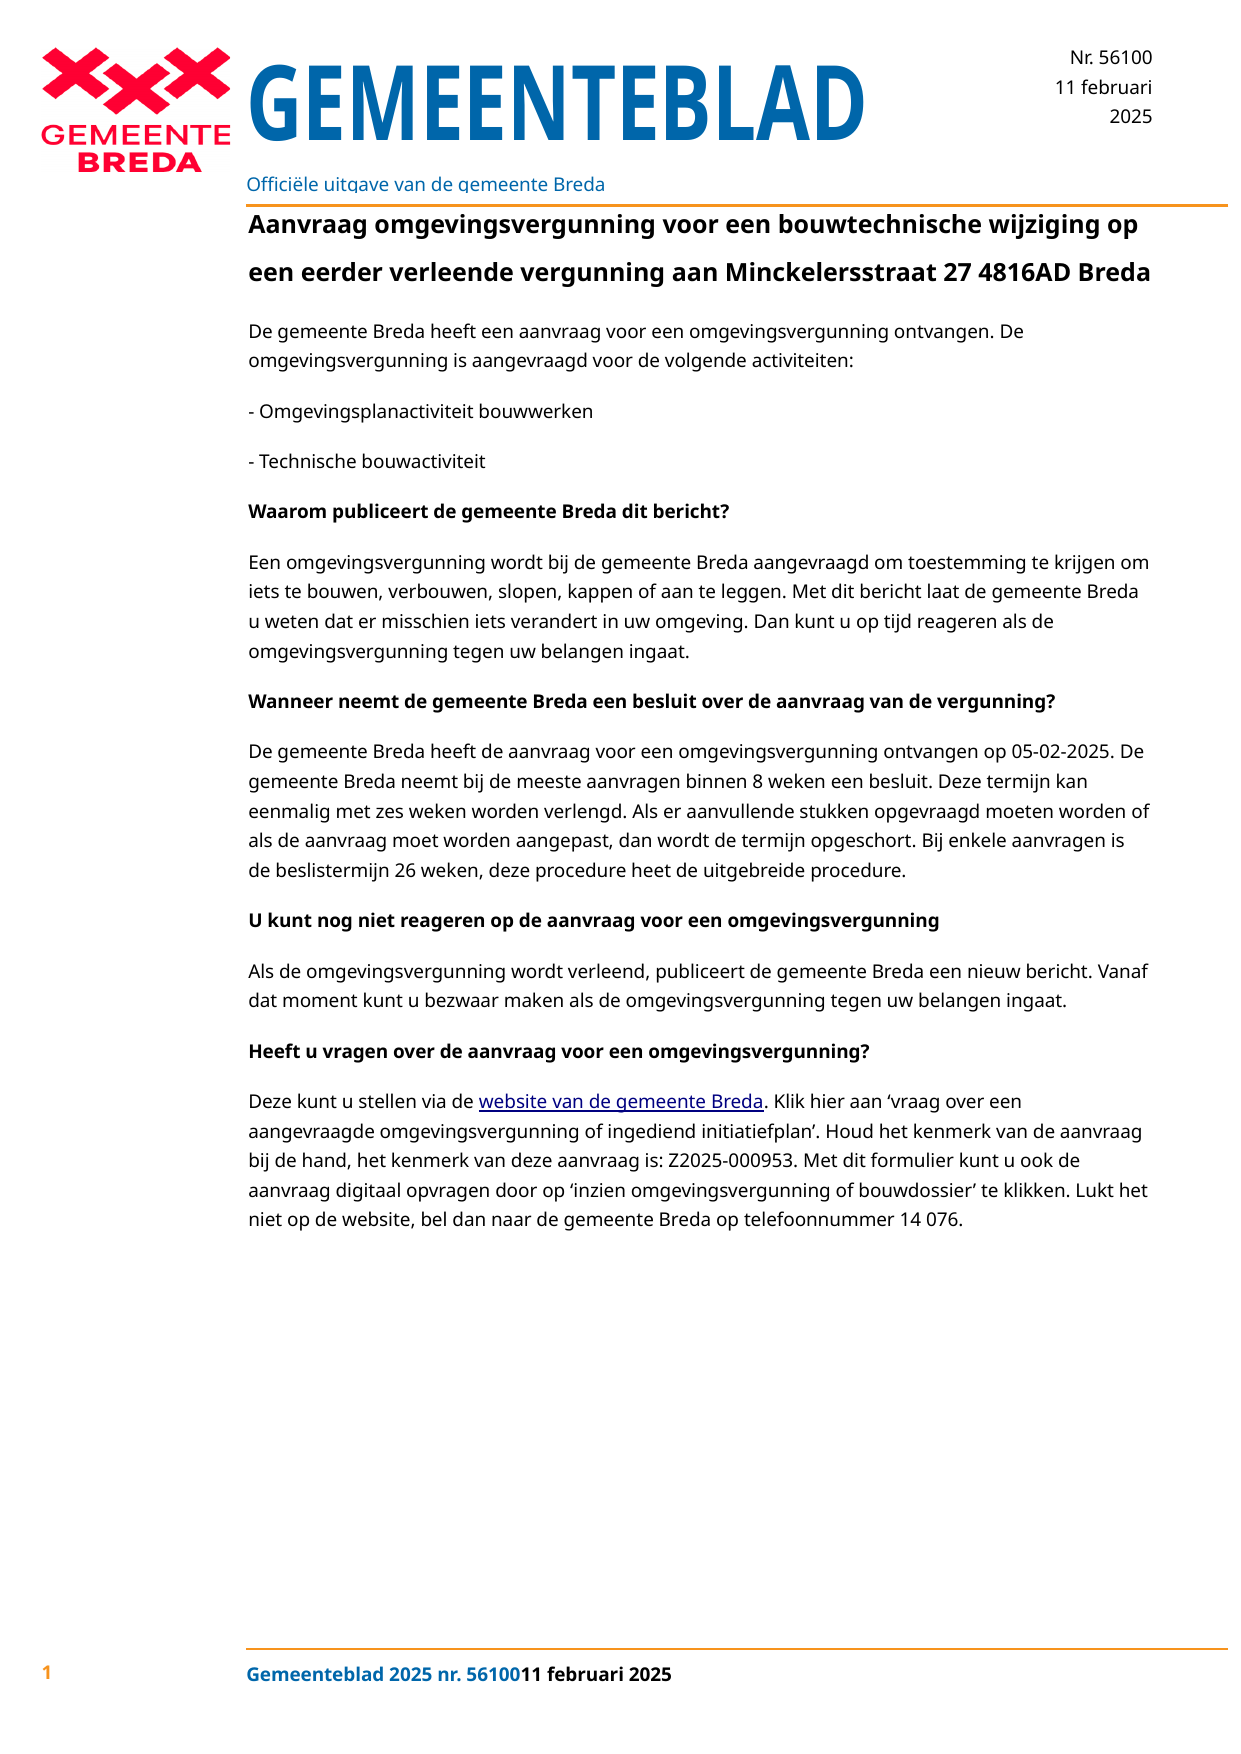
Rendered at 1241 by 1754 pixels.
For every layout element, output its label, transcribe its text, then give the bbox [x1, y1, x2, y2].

text Als de omgevingsvergunning wordt verleend, publiceert de gemeente Breda een nieuw bericht. Vanaf dat moment kunt u bezwaar maken als de omgevingsvergunning tegen uw belangen ingaat. [248, 958, 1152, 1013]
text - Technische bouwactiviteit [248, 448, 1152, 474]
text - Omgevingsplanactiviteit bouwwerken [248, 398, 1152, 424]
text Een omgevingsvergunning wordt bij de gemeente Breda aangevraagd om toestemming te krijgen om iets te bouwen, verbouwen, slopen, kappen of aan te leggen. Met dit bericht laat de gemeente Breda u weten dat er misschien iets verandert in uw omgeving. Dan kunt u op tijd reageren als de omgevingsvergunning tegen uw belangen ingaat. [248, 549, 1152, 664]
text Heeft u vragen over de aanvraag voor een omgevingsvergunning? [248, 1038, 1152, 1064]
text U kunt nog niet reageren op de aanvraag voor een omgevingsvergunning [248, 907, 1152, 933]
text Deze kunt u stellen via de website van de gemeente Breda. Klik hier aan ‘vraag over een aangevraagde omgevingsvergunning of ingediend initiatiefplan’. Houd het kenmerk van de aanvraag bij de hand, het kenmerk van deze aanvraag is: Z2025-000953. Met dit formulier kunt u ook de aanvraag digitaal opvragen door op ‘inzien omgevingsvergunning of bouwdossier’ te klikken. Lukt het niet op de website, bel dan naar de gemeente Breda op telefoonnummer 14 076. [248, 1088, 1152, 1232]
text De gemeente Breda heeft de aanvraag voor een omgevingsvergunning ontvangen op 05-02-2025. De gemeente Breda neemt bij de meeste aanvragen binnen 8 weken een besluit. Deze termijn kan eenmalig met zes weken worden verlengd. Als er aanvullende stukken opgevraagd moeten worden of als de aanvraag moet worden aangepast, dan wordt de termijn opgeschort. Bij enkele aanvragen is de beslistermijn 26 weken, deze procedure heet de uitgebreide procedure. [248, 739, 1152, 883]
text Aanvraag omgevingsvergunning voor een bouwtechnische wijziging op een eerder verleende vergunning aan Minckelersstraat 27 4816AD Breda [248, 207, 1152, 288]
text Waarom publiceert de gemeente Breda dit bericht? [248, 499, 1152, 524]
text De gemeente Breda heeft een aanvraag voor een omgevingsvergunning ontvangen. De omgevingsvergunning is aangevraagd voor de volgende activiteiten: [248, 318, 1152, 373]
text Wanneer neemt de gemeente Breda een besluit over de aanvraag van de vergunning? [248, 688, 1152, 714]
picture [41, 47, 231, 172]
